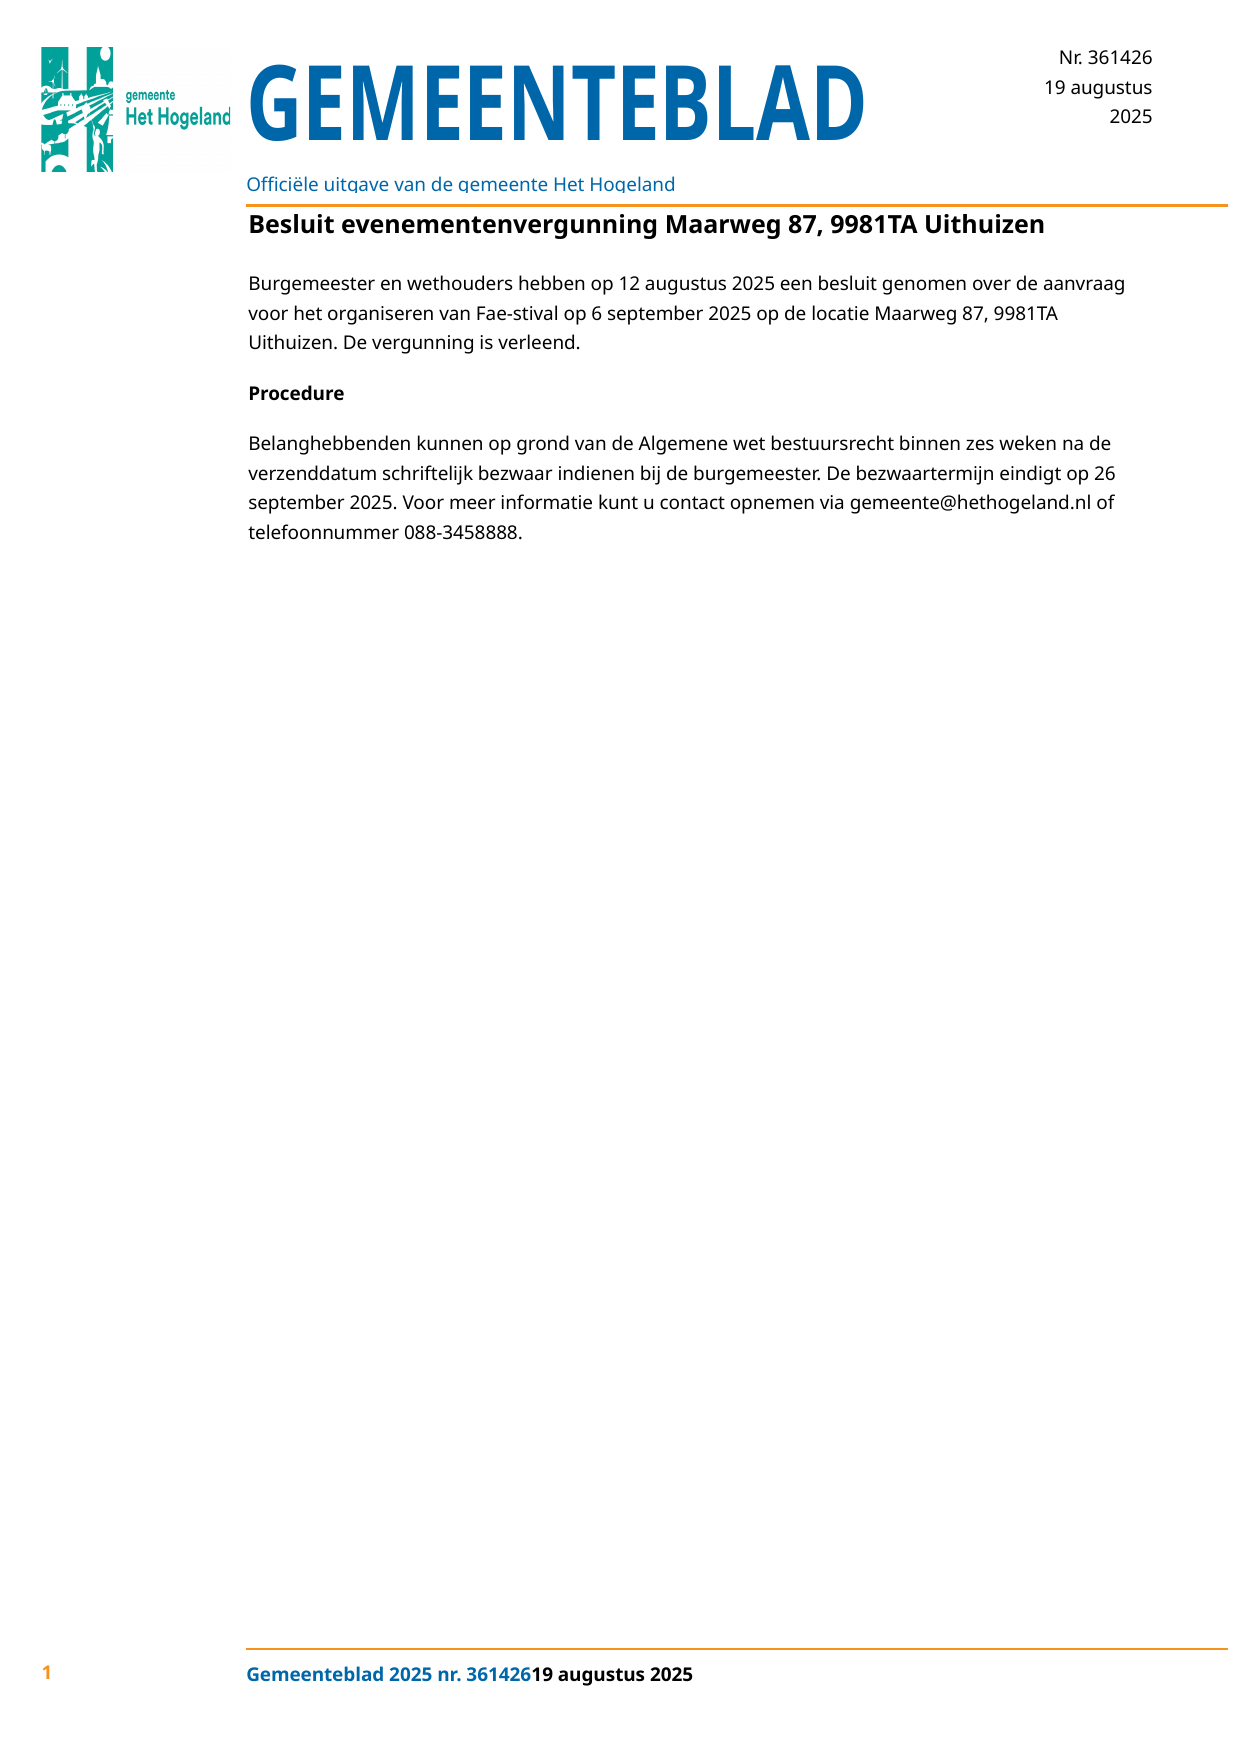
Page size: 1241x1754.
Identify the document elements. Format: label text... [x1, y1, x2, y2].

text Belanghebbenden kunnen op grond van de Algemene wet bestuursrecht binnen zes weken na de verzenddatum schriftelijk bezwaar indienen bij de burgemeester. De bezwaartermijn eindigt op 26 september 2025. Voor meer informatie kunt u contact opnemen via gemeente@hethogeland.nl of telefoonnummer 088-3458888. [248, 430, 1152, 545]
text Procedure [248, 380, 1152, 406]
text Burgemeester en wethouders hebben op 12 augustus 2025 een besluit genomen over de aanvraag voor het organiseren van Fae-stival op 6 september 2025 op de locatie Maarweg 87, 9981TA Uithuizen. De vergunning is verleend. [248, 270, 1152, 355]
picture [41, 47, 231, 172]
text Besluit evenementenvergunning Maarweg 87, 9981TA Uithuizen [248, 207, 1152, 241]
